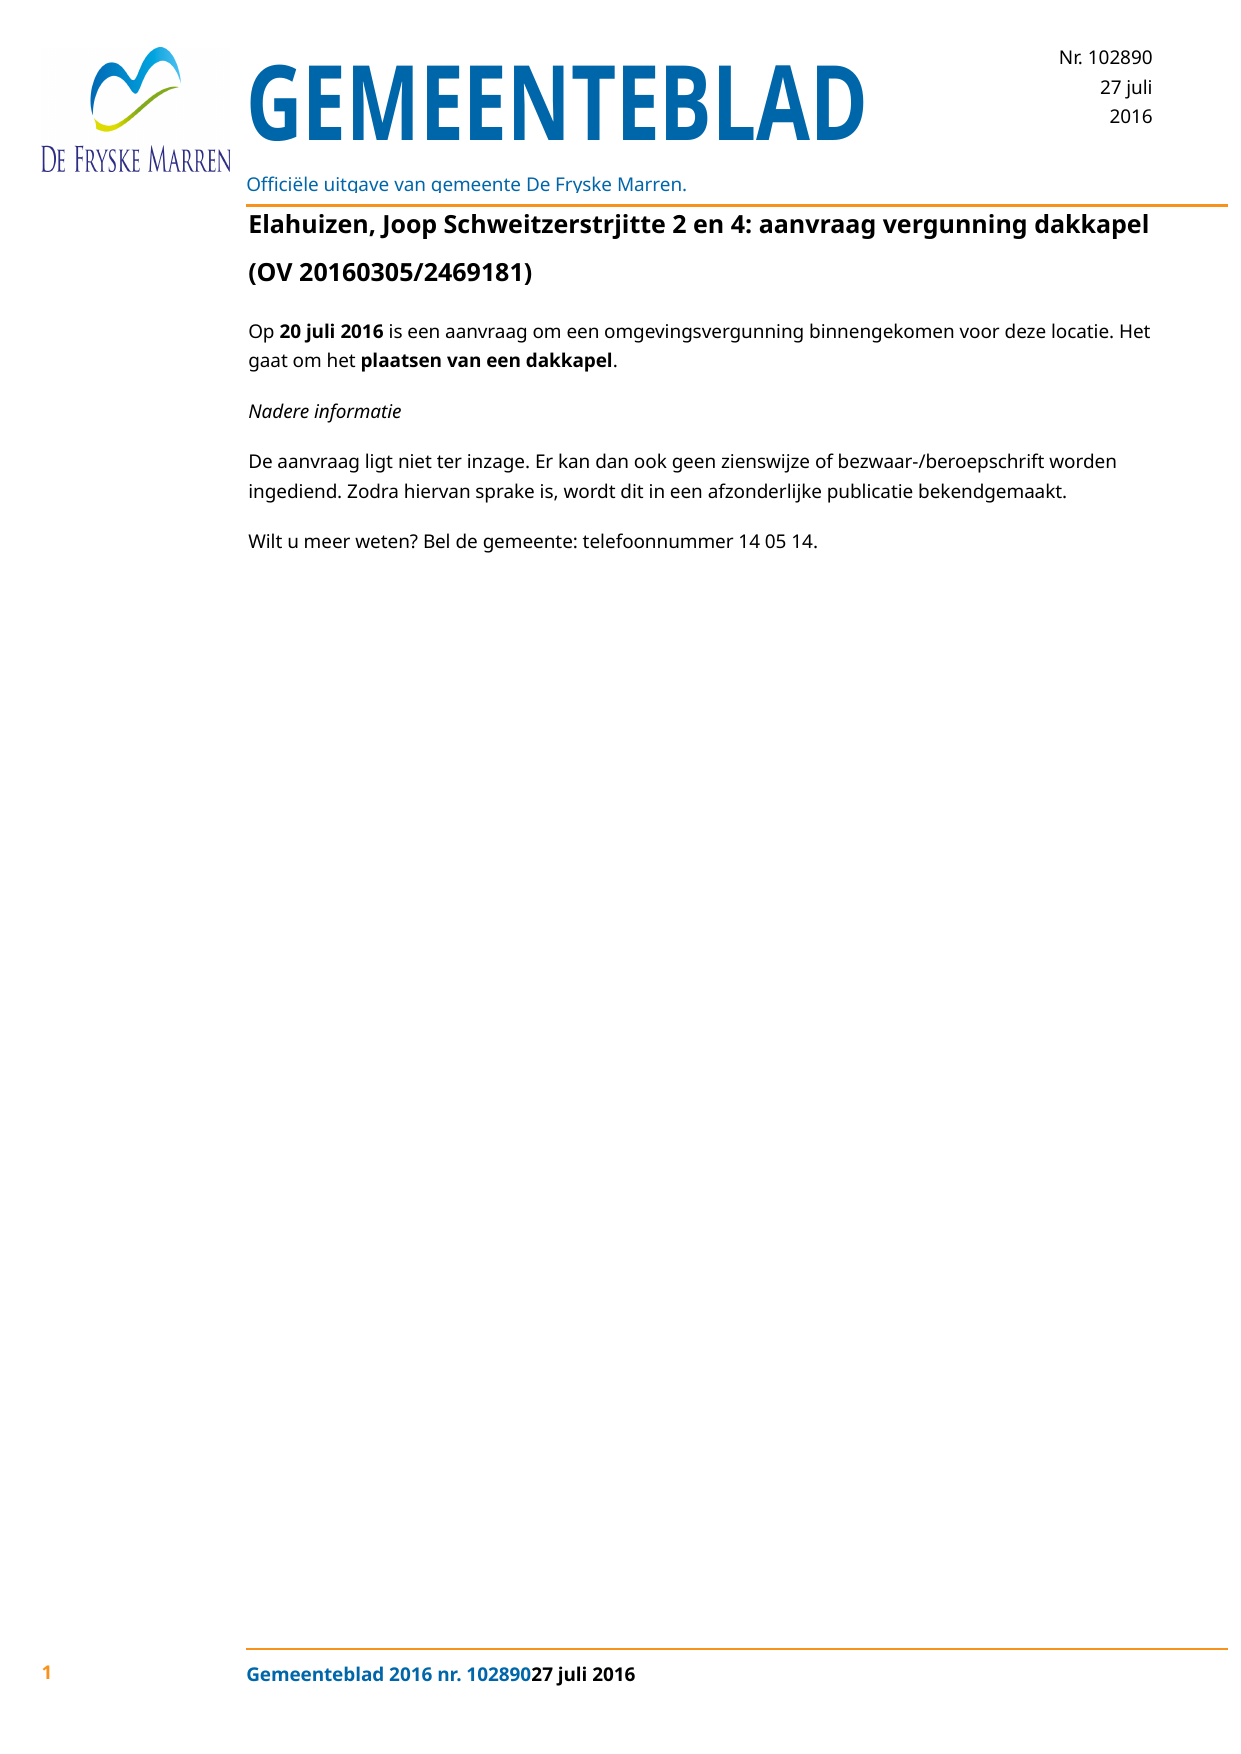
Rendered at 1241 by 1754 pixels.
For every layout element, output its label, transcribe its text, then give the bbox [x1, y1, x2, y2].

text De aanvraag ligt niet ter inzage. Er kan dan ook geen zienswijze of bezwaar-/beroepschrift worden ingediend. Zodra hiervan sprake is, wordt dit in een afzonderlijke publicatie bekendgemaakt. [248, 448, 1152, 504]
text Op 20 juli 2016 is een aanvraag om een omgevingsvergunning binnengekomen voor deze locatie. Het gaat om het plaatsen van een dakkapel. [248, 318, 1152, 373]
text Elahuizen, Joop Schweitzerstrjitte 2 en 4: aanvraag vergunning dakkapel (OV 20160305/2469181) [248, 207, 1152, 288]
text Nadere informatie [248, 398, 1152, 424]
text Wilt u meer weten? Bel de gemeente: telefoonnummer 14 05 14. [248, 528, 1152, 554]
picture [41, 47, 231, 172]
